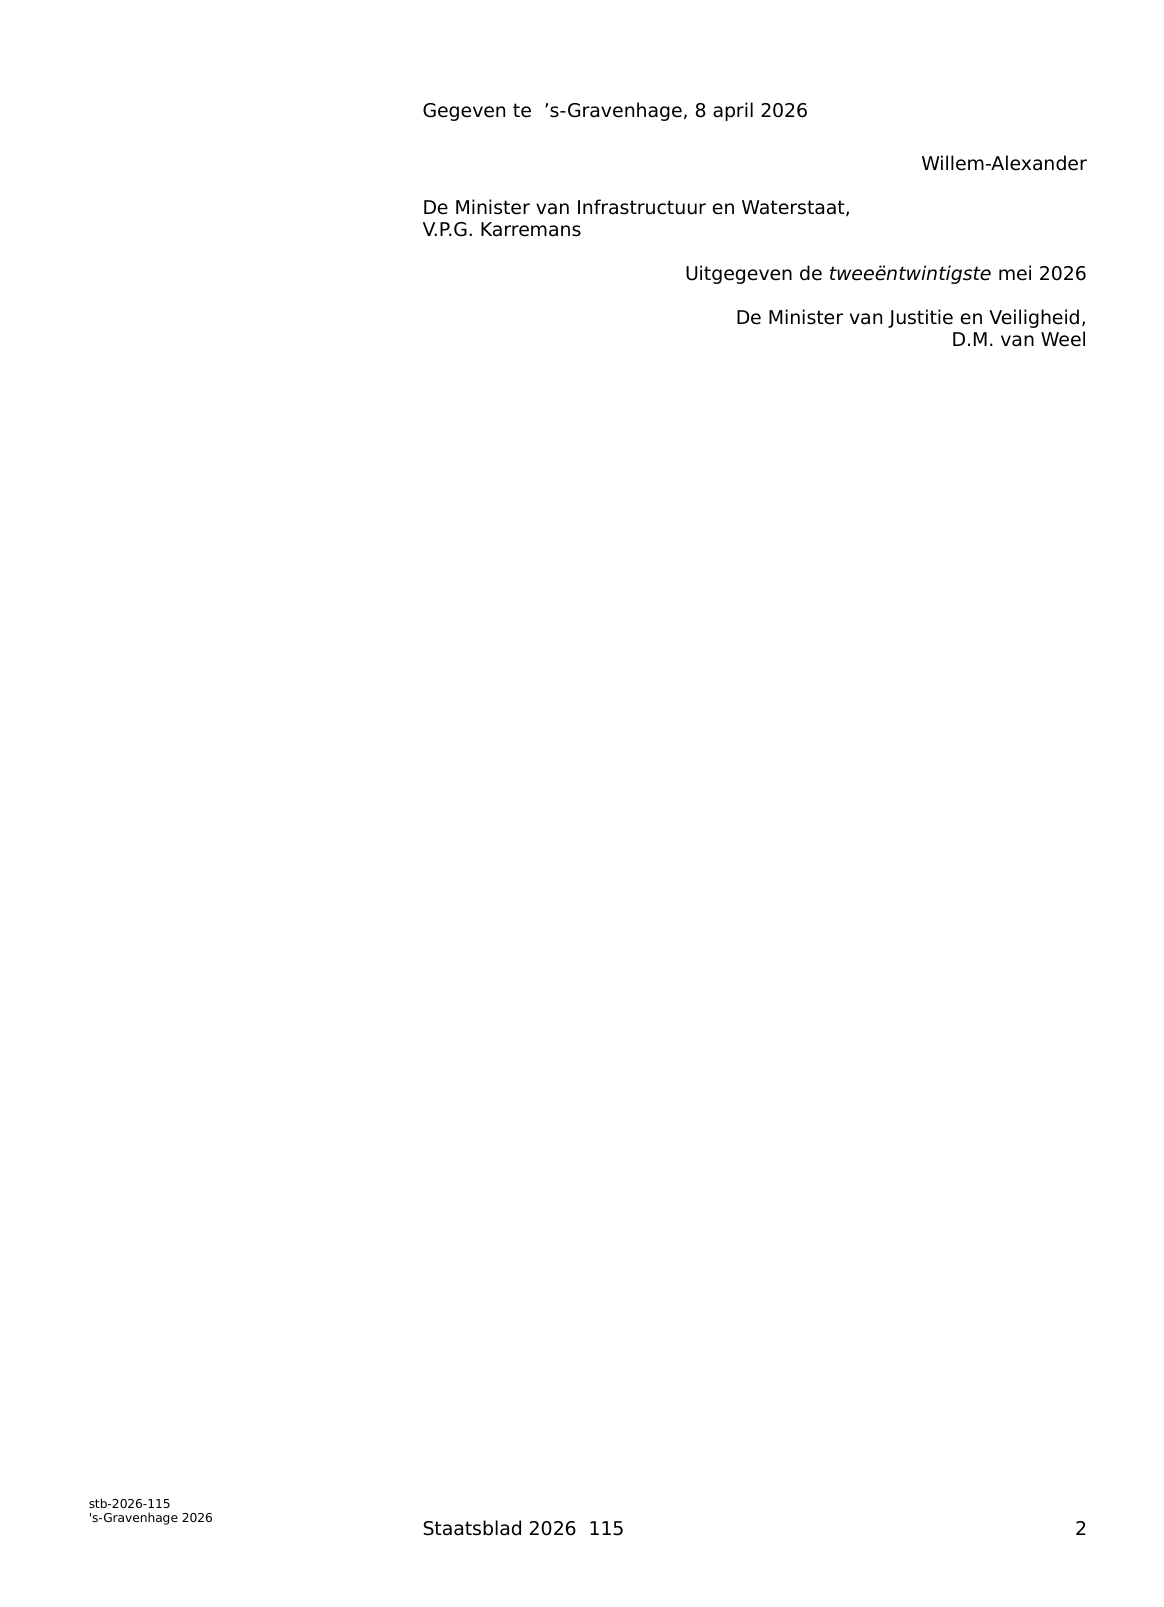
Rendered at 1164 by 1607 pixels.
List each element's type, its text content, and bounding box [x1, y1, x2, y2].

text Gegeven te ’s-Gravenhage, 8 april 2026 [422, 100, 1087, 122]
text stb-2026-115 [88, 1497, 323, 1511]
text Uitgegeven de tweeëntwintigste mei 2026 [422, 263, 1087, 285]
text De Minister van Justitie en Veiligheid, D.M. van Weel [422, 307, 1087, 351]
text De Minister van Infrastructuur en Waterstaat, V.P.G. Karremans [422, 197, 1087, 241]
text 's-Gravenhage 2026 [88, 1511, 323, 1525]
text Willem-Alexander [422, 152, 1087, 174]
